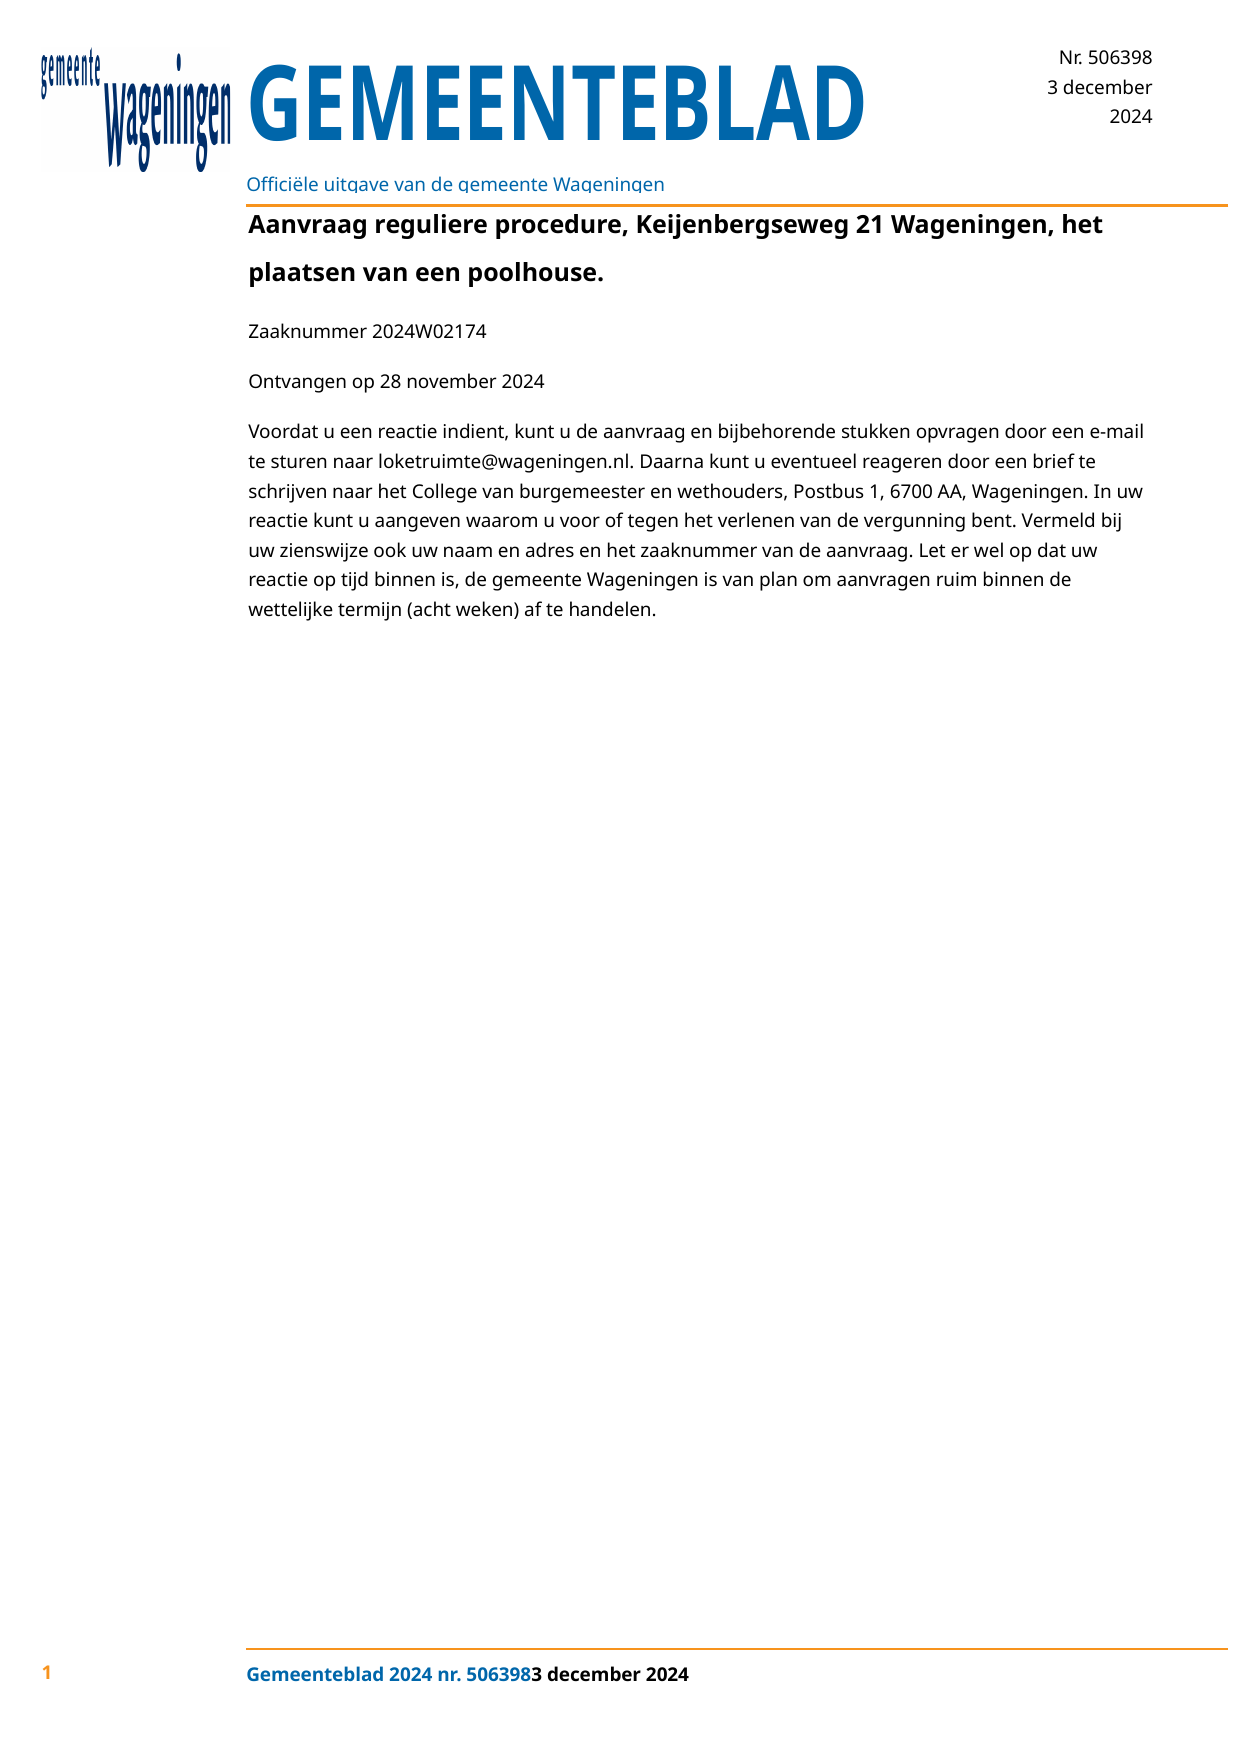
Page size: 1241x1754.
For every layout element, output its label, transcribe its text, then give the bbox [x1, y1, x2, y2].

text Voordat u een reactie indient, kunt u de aanvraag en bijbehorende stukken opvragen door een e-mail te sturen naar loketruimte@wageningen.nl. Daarna kunt u eventueel reageren door een brief te schrijven naar het College van burgemeester en wethouders, Postbus 1, 6700 AA, Wageningen. In uw reactie kunt u aangeven waarom u voor of tegen het verlenen van de vergunning bent. Vermeld bij uw zienswijze ook uw naam en adres en het zaaknummer van de aanvraag. Let er wel op dat uw reactie op tijd binnen is, de gemeente Wageningen is van plan om aanvragen ruim binnen de wettelijke termijn (acht weken) af te handelen. [248, 419, 1152, 622]
text Aanvraag reguliere procedure, Keijenbergseweg 21 Wageningen, het plaatsen van een poolhouse. [248, 207, 1152, 288]
text Zaaknummer 2024W02174 [248, 318, 1152, 344]
picture [41, 47, 231, 172]
text Ontvangen op 28 november 2024 [248, 368, 1152, 394]
